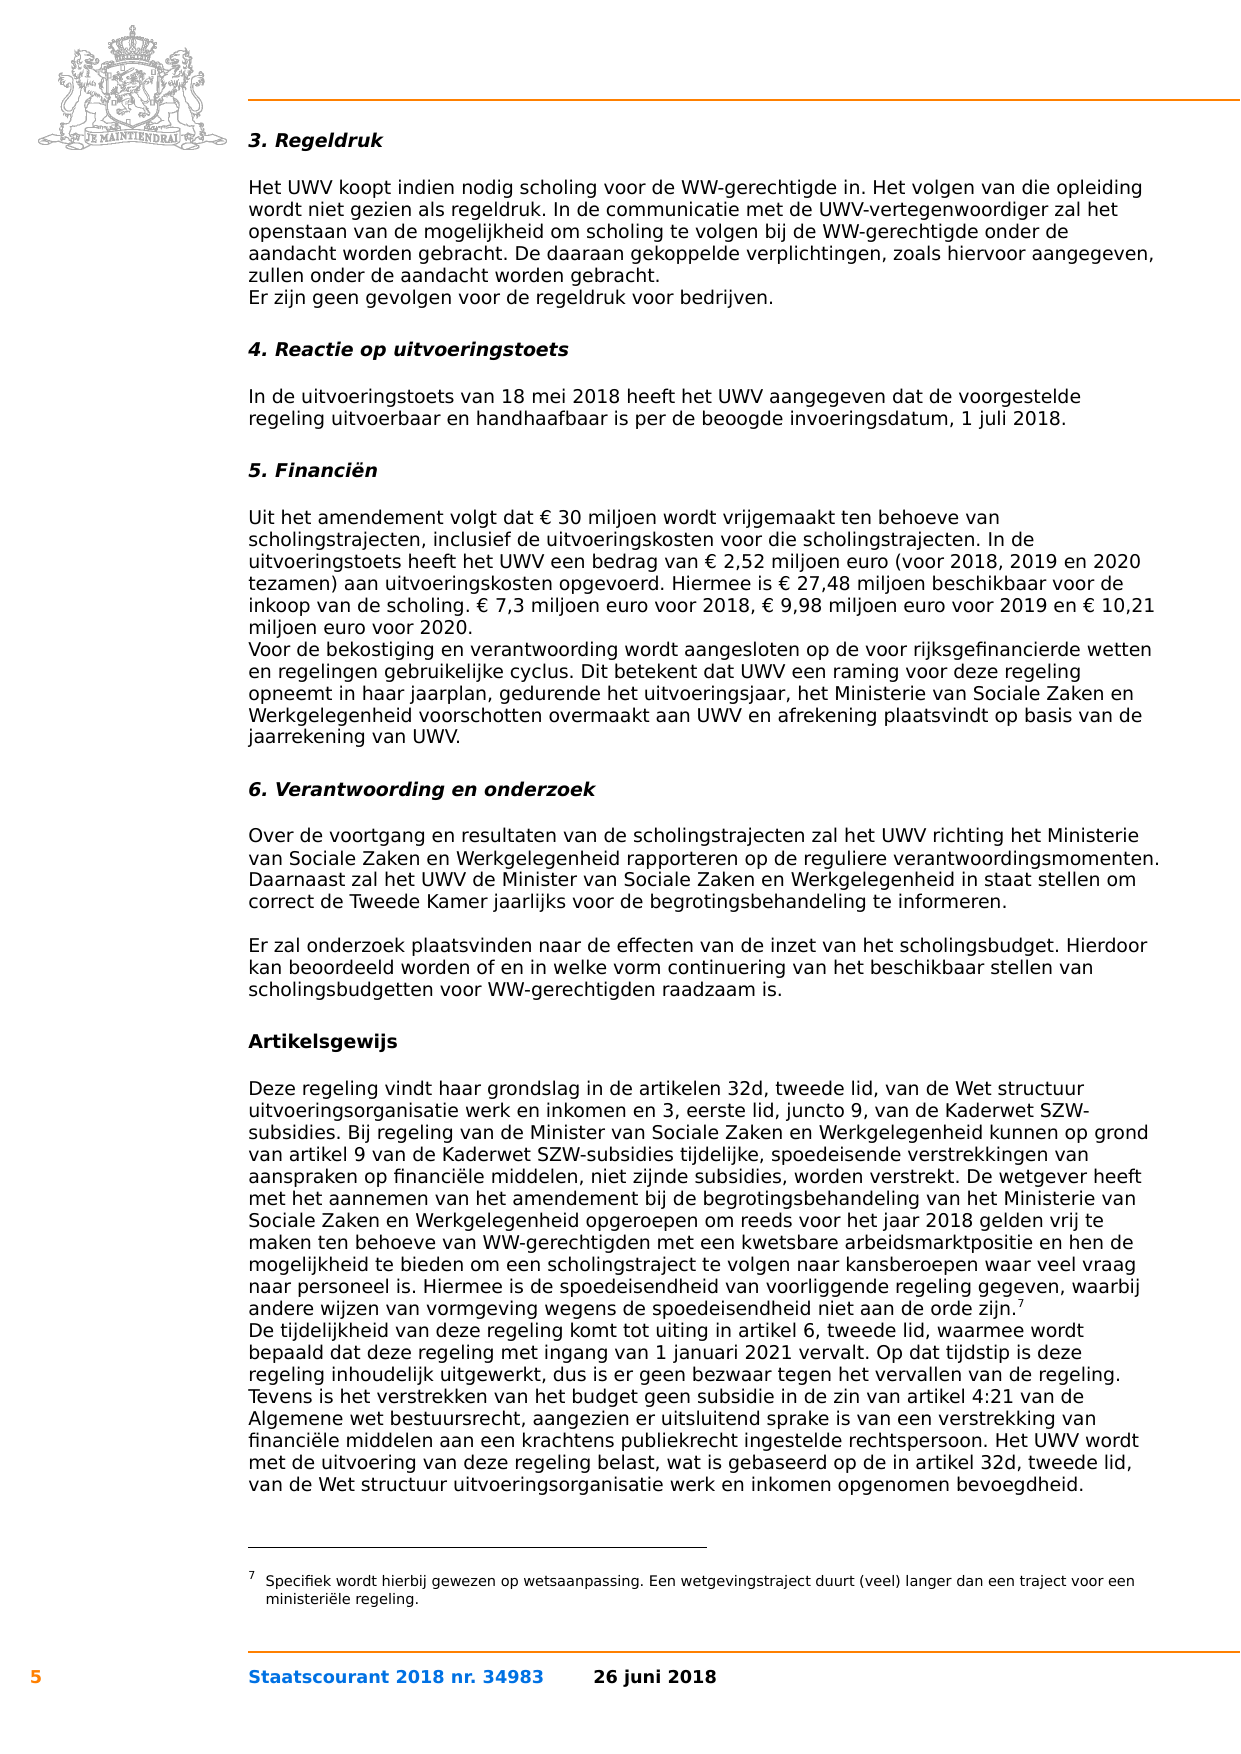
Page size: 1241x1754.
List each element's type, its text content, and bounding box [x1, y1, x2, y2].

subtitle 4. Reactie op uitvoeringstoets [248, 339, 1163, 361]
text Uit het amendement volgt dat € 30 miljoen wordt vrijgemaakt ten behoeve van scholingstrajecten, inclusief de uitvoeringskosten voor die scholingstrajecten. In de uitvoeringstoets heeft het UWV een bedrag van € 2,52 miljoen euro (voor 2018, 2019 en 2020 tezamen) aan uitvoeringskosten opgevoerd. Hiermee is € 27,48 miljoen beschikbaar voor de inkoop van de scholing. € 7,3 miljoen euro voor 2018, € 9,98 miljoen euro voor 2019 en € 10,21 miljoen euro voor 2020. [248, 507, 1163, 638]
text Specifiek wordt hierbij gewezen op wetsaanpassing. Een wetgevingstraject duurt (veel) langer dan een traject voor een ministeriële regeling. [248, 1569, 1163, 1608]
text De tijdelijkheid van deze regeling komt tot uiting in artikel 6, tweede lid, waarmee wordt bepaald dat deze regeling met ingang van 1 januari 2021 vervalt. Op dat tijdstip is deze regeling inhoudelijk uitgewerkt, dus is er geen bezwaar tegen het vervallen van de regeling. Tevens is het verstrekken van het budget geen subsidie in de zin van artikel 4:21 van de Algemene wet bestuursrecht, aangezien er uitsluitend sprake is van een verstrekking van financiële middelen aan een krachtens publiekrecht ingestelde rechtspersoon. Het UWV wordt met de uitvoering van deze regeling belast, wat is gebaseerd op de in artikel 32d, tweede lid, van de Wet structuur uitvoeringsorganisatie werk en inkomen opgenomen bevoegdheid. [248, 1320, 1163, 1496]
text Deze regeling vindt haar grondslag in de artikelen 32d, tweede lid, van de Wet structuur uitvoeringsorganisatie werk en inkomen en 3, eerste lid, juncto 9, van de Kaderwet SZW-subsidies. Bij regeling van de Minister van Sociale Zaken en Werkgelegenheid kunnen op grond van artikel 9 van de Kaderwet SZW-subsidies tijdelijke, spoedeisende verstrekkingen van aanspraken op financiële middelen, niet zijnde subsidies, worden verstrekt. De wetgever heeft met het aannemen van het amendement bij de begrotingsbehandeling van het Ministerie van Sociale Zaken en Werkgelegenheid opgeroepen om reeds voor het jaar 2018 gelden vrij te maken ten behoeve van WW-gerechtigden met een kwetsbare arbeidsmarktpositie en hen de mogelijkheid te bieden om een scholingstraject te volgen naar kansberoepen waar veel vraag naar personeel is. Hiermee is de spoedeisendheid van voorliggende regeling gegeven, waarbij andere wijzen van vormgeving wegens de spoedeisendheid niet aan de orde zijn. [248, 1078, 1163, 1320]
picture [38, 25, 227, 150]
subtitle 5. Financiën [248, 460, 1163, 482]
text In de uitvoeringstoets van 18 mei 2018 heeft het UWV aangegeven dat de voorgestelde regeling uitvoerbaar en handhaafbaar is per de beoogde invoeringsdatum, 1 juli 2018. [248, 386, 1163, 430]
text Er zijn geen gevolgen voor de regeldruk voor bedrijven. [248, 287, 1163, 309]
text Voor de bekostiging en verantwoording wordt aangesloten op de voor rijksgefinancierde wetten en regelingen gebruikelijke cyclus. Dit betekent dat UWV een raming voor deze regeling opneemt in haar jaarplan, gedurende het uitvoeringsjaar, het Ministerie van Sociale Zaken en Werkgelegenheid voorschotten overmaakt aan UWV en afrekening plaatsvindt op basis van de jaarrekening van UWV. [248, 638, 1163, 748]
text Over de voortgang en resultaten van de scholingstrajecten zal het UWV richting het Ministerie van Sociale Zaken en Werkgelegenheid rapporteren op de reguliere verantwoordingsmomenten. Daarnaast zal het UWV de Minister van Sociale Zaken en Werkgelegenheid in staat stellen om correct de Tweede Kamer jaarlijks voor de begrotingsbehandeling te informeren. [248, 825, 1163, 913]
text Er zal onderzoek plaatsvinden naar de effecten van de inzet van het scholingsbudget. Hierdoor kan beoordeeld worden of en in welke vorm continuering van het beschikbaar stellen van scholingsbudgetten voor WW-gerechtigden raadzaam is. [248, 935, 1163, 1001]
subtitle 6. Verantwoording en onderzoek [248, 778, 1163, 800]
subtitle Artikelsgewijs [248, 1031, 1163, 1053]
subtitle 3. Regeldruk [248, 130, 1163, 152]
text Het UWV koopt indien nodig scholing voor de WW-gerechtigde in. Het volgen van die opleiding wordt niet gezien als regeldruk. In de communicatie met de UWV-vertegenwoordiger zal het openstaan van de mogelijkheid om scholing te volgen bij de WW-gerechtigde onder de aandacht worden gebracht. De daaraan gekoppelde verplichtingen, zoals hiervoor aangegeven, zullen onder de aandacht worden gebracht. [248, 177, 1163, 287]
